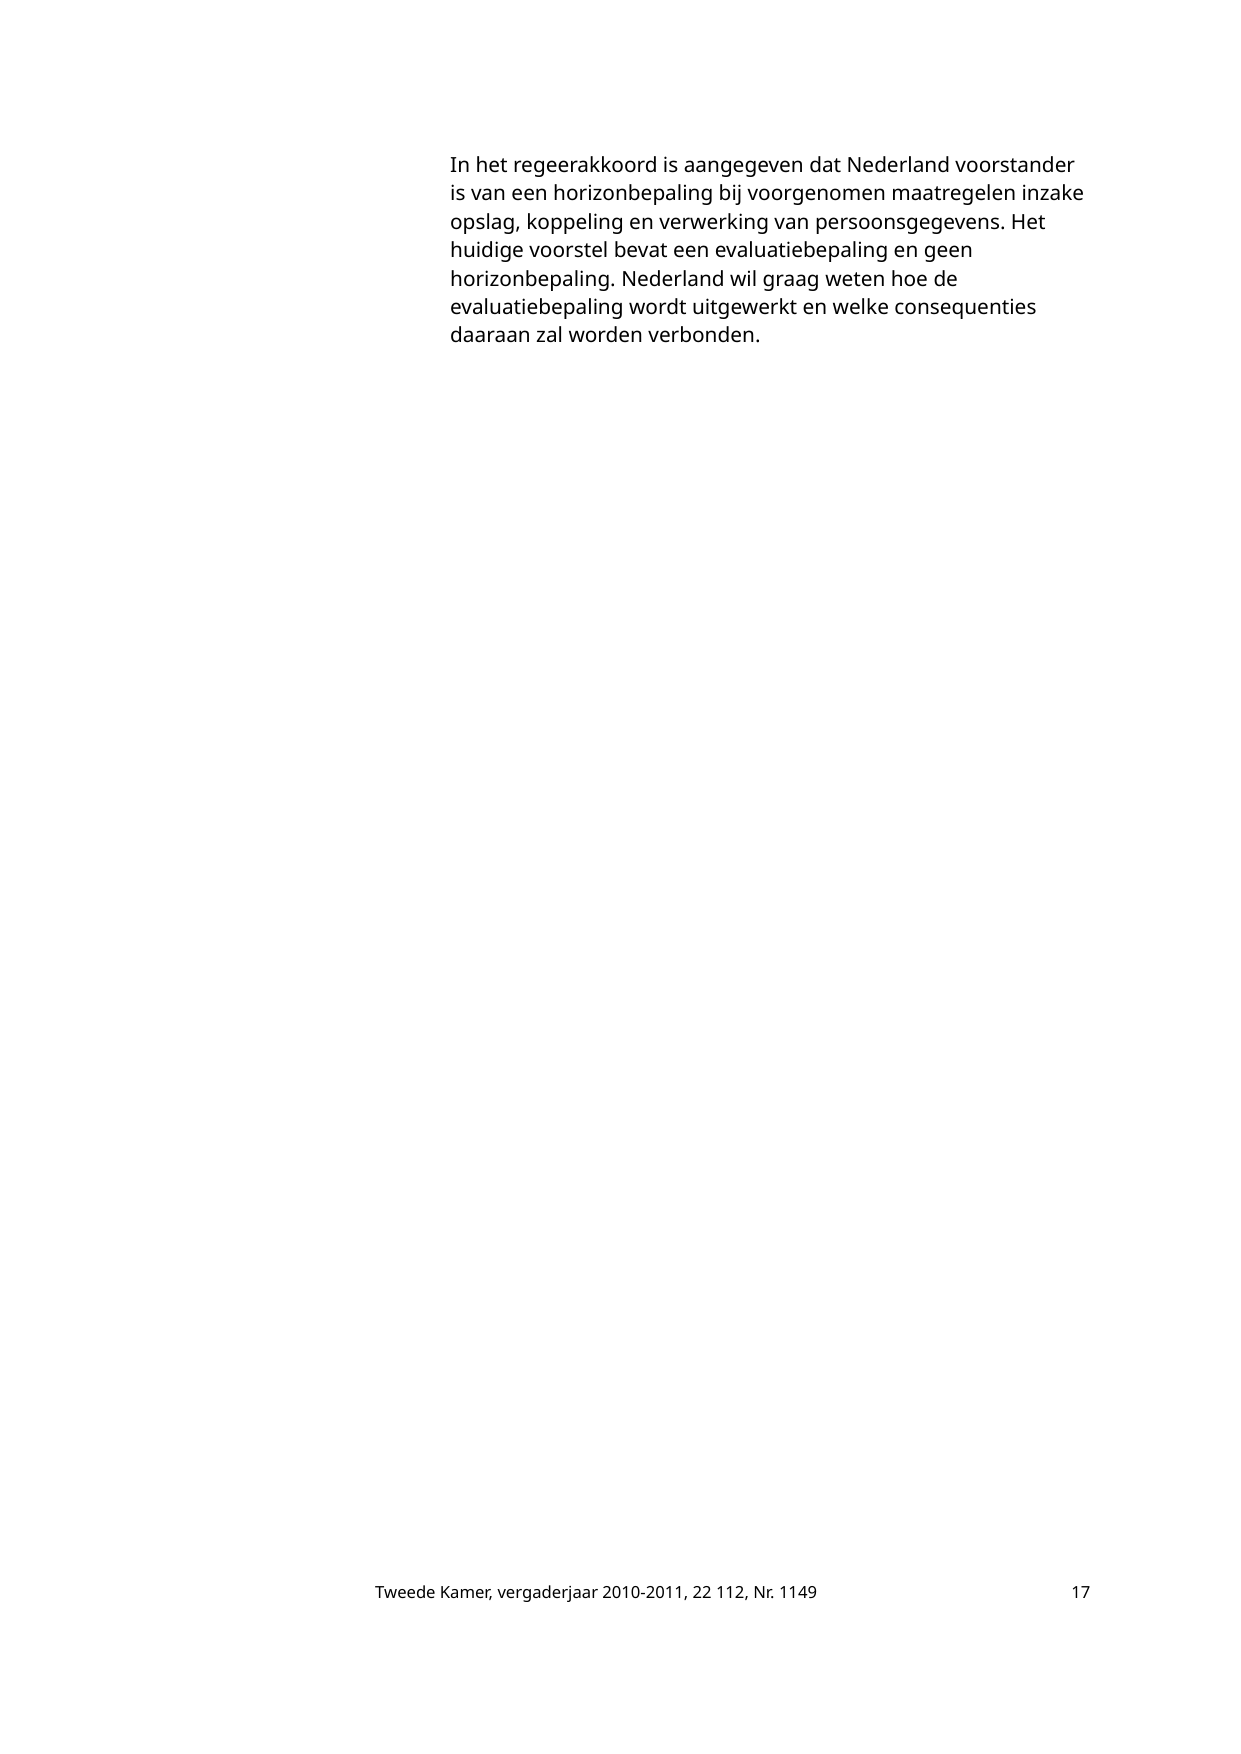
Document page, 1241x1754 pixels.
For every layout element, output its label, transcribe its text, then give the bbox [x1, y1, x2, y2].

list In het regeerakkoord is aangegeven dat Nederland voorstander is van een horizonbepaling bij voorgenomen maatregelen inzake opslag, koppeling en verwerking van persoonsgegevens. Het huidige voorstel bevat een evaluatiebepaling en geen horizonbepaling. Nederland wil graag weten hoe de evaluatiebepaling wordt uitgewerkt en welke consequenties daaraan zal worden verbonden. [375, 150, 1090, 349]
